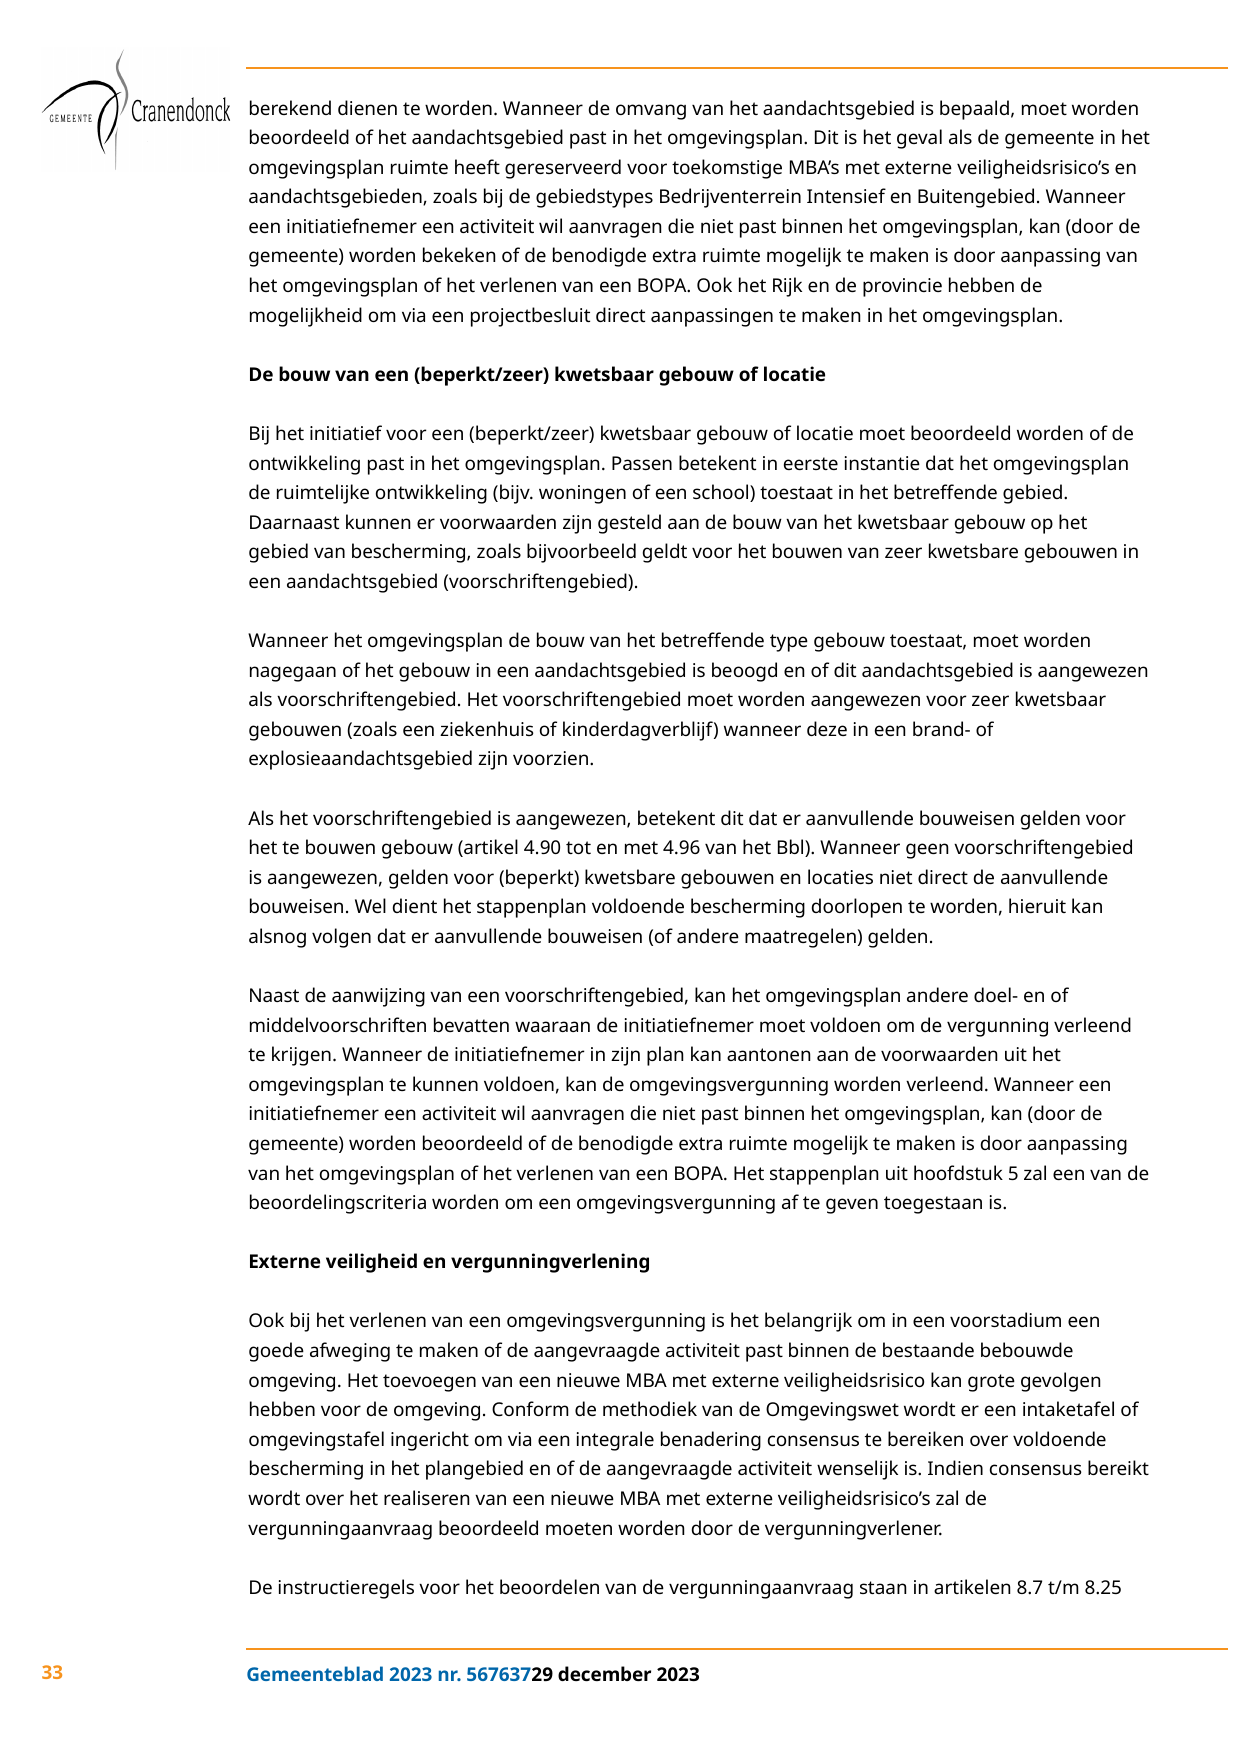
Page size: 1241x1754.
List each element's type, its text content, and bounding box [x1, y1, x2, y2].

text Bij het initiatief voor een (beperkt/zeer) kwetsbaar gebouw of locatie moet beoordeeld worden of de ontwikkeling past in het omgevingsplan. Passen betekent in eerste instantie dat het omgevingsplan de ruimtelijke ontwikkeling (bijv. woningen of een school) toestaat in het betreffende gebied. Daarnaast kunnen er voorwaarden zijn gesteld aan de bouw van het kwetsbaar gebouw op het gebied van bescherming, zoals bijvoorbeeld geldt voor het bouwen van zeer kwetsbare gebouwen in een aandachtsgebied (voorschriftengebied). [248, 420, 1152, 594]
text Naast de aanwijzing van een voorschriftengebied, kan het omgevingsplan andere doel- en of middelvoorschriften bevatten waaraan de initiatiefnemer moet voldoen om de vergunning verleend te krijgen. Wanneer de initiatiefnemer in zijn plan kan aantonen aan de voorwaarden uit het omgevingsplan te kunnen voldoen, kan de omgevingsvergunning worden verleend. Wanneer een initiatiefnemer een activiteit wil aanvragen die niet past binnen het omgevingsplan, kan (door de gemeente) worden beoordeeld of de benodigde extra ruimte mogelijk te maken is door aanpassing van het omgevingsplan of het verlenen van een BOPA. Het stappenplan uit hoofdstuk 5 zal een van de beoordelingscriteria worden om een omgevingsvergunning af te geven toegestaan is. [248, 982, 1152, 1215]
text Wanneer het omgevingsplan de bouw van het betreffende type gebouw toestaat, moet worden nagegaan of het gebouw in een aandachtsgebied is beoogd en of dit aandachtsgebied is aangewezen als voorschriftengebied. Het voorschriftengebied moet worden aangewezen voor zeer kwetsbaar gebouwen (zoals een ziekenhuis of kinderdagverblijf) wanneer deze in een brand- of explosieaandachtsgebied zijn voorzien. [248, 627, 1152, 771]
text Als het voorschriftengebied is aangewezen, betekent dit dat er aanvullende bouweisen gelden voor het te bouwen gebouw (artikel 4.90 tot en met 4.96 van het Bbl). Wanneer geen voorschriftengebied is aangewezen, gelden voor (beperkt) kwetsbare gebouwen en locaties niet direct de aanvullende bouweisen. Wel dient het stappenplan voldoende bescherming doorlopen te worden, hieruit kan alsnog volgen dat er aanvullende bouweisen (of andere maatregelen) gelden. [248, 805, 1152, 949]
text Ook bij het verlenen van een omgevingsvergunning is het belangrijk om in een voorstadium een goede afweging te maken of de aangevraagde activiteit past binnen de bestaande bebouwde omgeving. Het toevoegen van een nieuwe MBA met externe veiligheidsrisico kan grote gevolgen hebben voor de omgeving. Conform de methodiek van de Omgevingswet wordt er een intaketafel of omgevingstafel ingericht om via een integrale benadering consensus te bereiken over voldoende bescherming in het plangebied en of de aangevraagde activiteit wenselijk is. Indien consensus bereikt wordt over het realiseren van een nieuwe MBA met externe veiligheidsrisico’s zal de vergunningaanvraag beoordeeld moeten worden door de vergunningverlener. [248, 1308, 1152, 1541]
text Externe veiligheid en vergunningverlening [248, 1248, 1152, 1274]
picture [41, 47, 231, 172]
text De bouw van een (beperkt/zeer) kwetsbaar gebouw of locatie [248, 361, 1152, 387]
text berekend dienen te worden. Wanneer de omvang van het aandachtsgebied is bepaald, moet worden beoordeeld of het aandachtsgebied past in het omgevingsplan. Dit is het geval als de gemeente in het omgevingsplan ruimte heeft gereserveerd voor toekomstige MBA’s met externe veiligheidsrisico’s en aandachtsgebieden, zoals bij de gebiedstypes Bedrijventerrein Intensief en Buitengebied. Wanneer een initiatiefnemer een activiteit wil aanvragen die niet past binnen het omgevingsplan, kan (door de gemeente) worden bekeken of de benodigde extra ruimte mogelijk te maken is door aanpassing van het omgevingsplan of het verlenen van een BOPA. Ook het Rijk en de provincie hebben de mogelijkheid om via een projectbesluit direct aanpassingen te maken in het omgevingsplan. [248, 95, 1152, 328]
text De instructieregels voor het beoordelen van de vergunningaanvraag staan in artikelen 8.7 t/m 8.25 [248, 1574, 1152, 1600]
